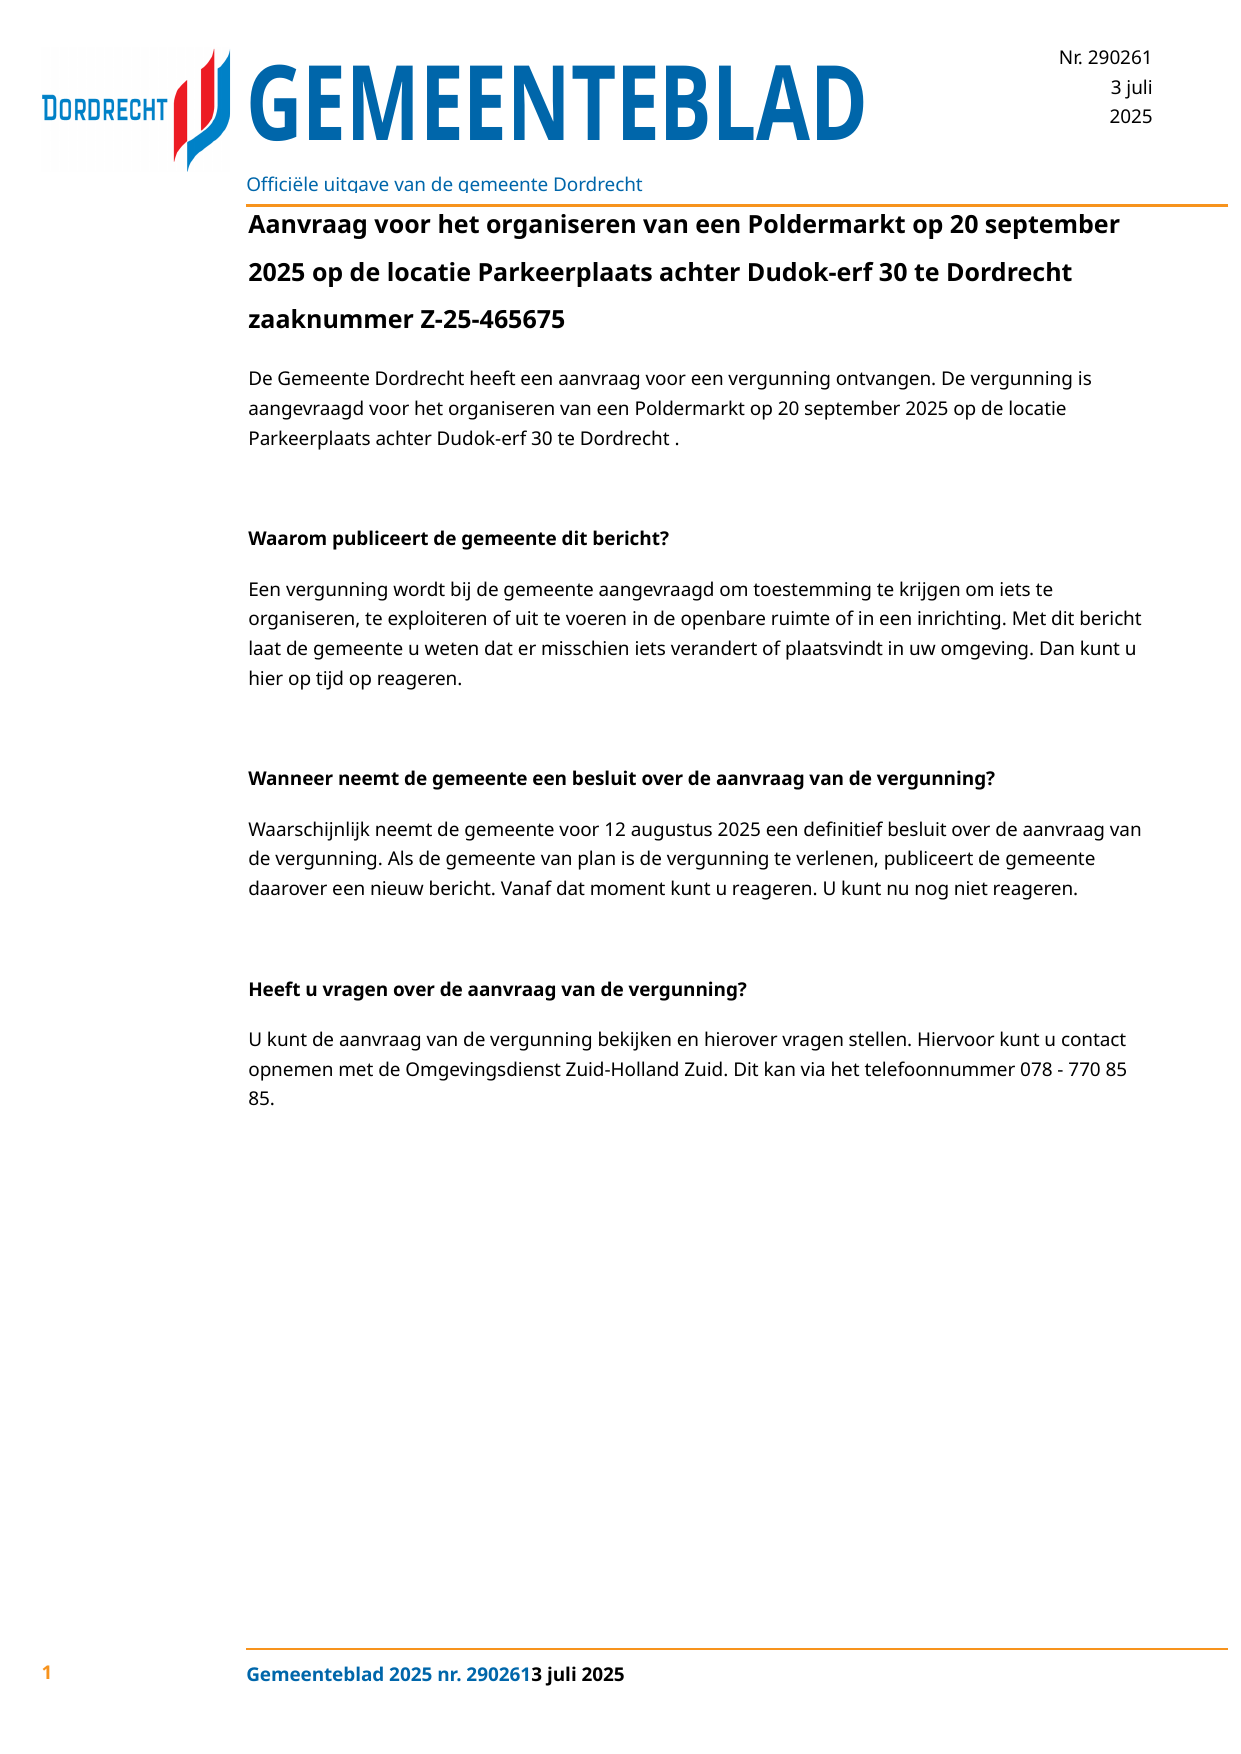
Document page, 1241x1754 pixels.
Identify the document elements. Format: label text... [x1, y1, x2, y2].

text U kunt de aanvraag van de vergunning bekijken en hierover vragen stellen. Hiervoor kunt u contact opnemen met de Omgevingsdienst Zuid-Holland Zuid. Dit kan via het telefoonnummer 078 - 770 85 85. [248, 1026, 1152, 1111]
picture [41, 47, 231, 172]
text Waarom publiceert de gemeente dit bericht? [248, 526, 1152, 551]
text Een vergunning wordt bij de gemeente aangevraagd om toestemming te krijgen om iets te organiseren, te exploiteren of uit te voeren in de openbare ruimte of in een inrichting. Met dit bericht laat de gemeente u weten dat er misschien iets verandert of plaatsvindt in uw omgeving. Dan kunt u hier op tijd op reageren. [248, 576, 1152, 690]
text Waarschijnlijk neemt de gemeente voor 12 augustus 2025 een definitief besluit over de aanvraag van de vergunning. Als de gemeente van plan is de vergunning te verlenen, publiceert de gemeente daarover een nieuw bericht. Vanaf dat moment kunt u reageren. U kunt nu nog niet reageren. [248, 816, 1152, 901]
text Heeft u vragen over de aanvraag van de vergunning? [248, 976, 1152, 1002]
text Wanneer neemt de gemeente een besluit over de aanvraag van de vergunning? [248, 766, 1152, 791]
text Aanvraag voor het organiseren van een Poldermarkt op 20 september 2025 op de locatie Parkeerplaats achter Dudok-erf 30 te Dordrecht zaaknummer Z-25-465675 [248, 207, 1152, 336]
text De Gemeente Dordrecht heeft een aanvraag voor een vergunning ontvangen. De vergunning is aangevraagd voor het organiseren van een Poldermarkt op 20 september 2025 op de locatie Parkeerplaats achter Dudok-erf 30 te Dordrecht . [248, 366, 1152, 450]
